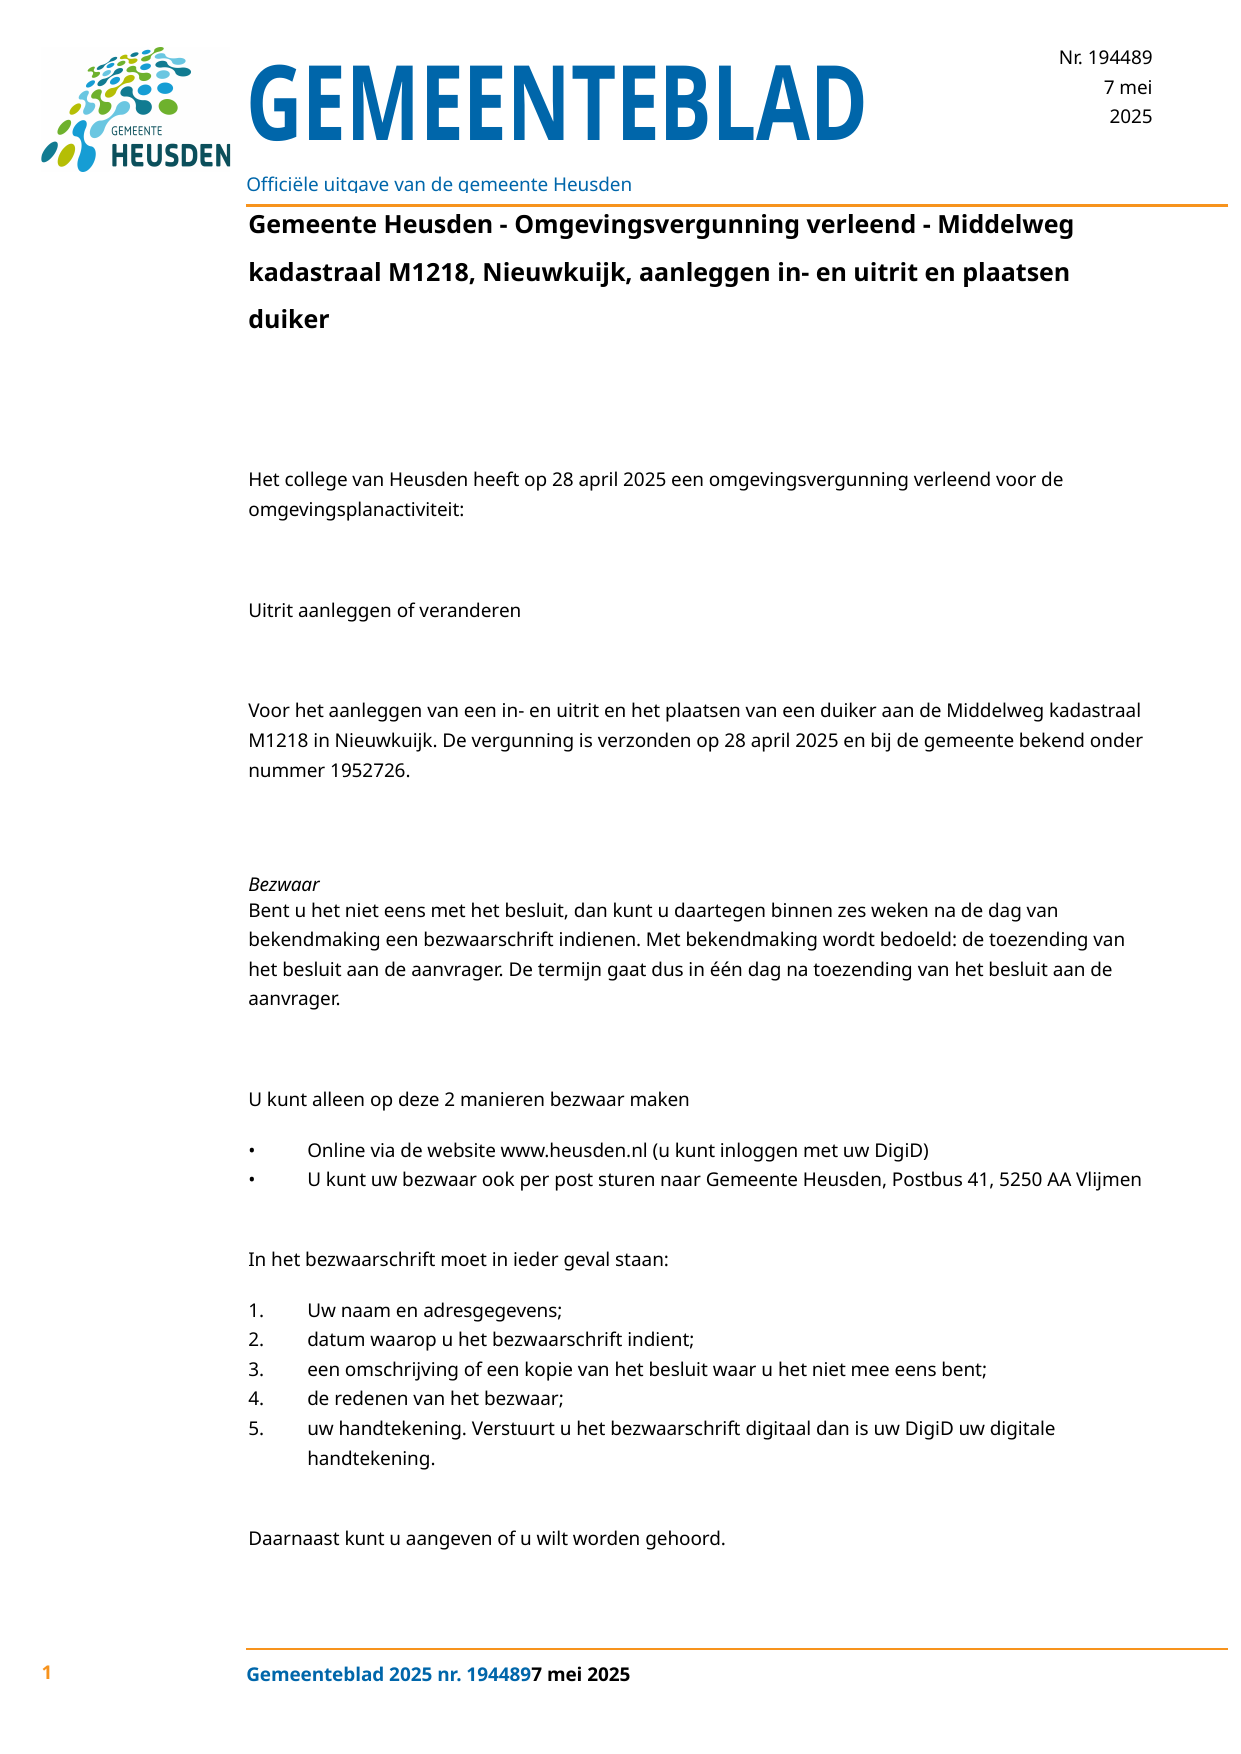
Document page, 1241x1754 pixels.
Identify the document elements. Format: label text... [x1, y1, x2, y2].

text Bent u het niet eens met het besluit, dan kunt u daartegen binnen zes weken na de dag van bekendmaking een bezwaarschrift indienen. Met bekendmaking wordt bedoeld: de toezending van het besluit aan de aanvrager. De termijn gaat dus in één dag na toezending van het besluit aan de aanvrager. [248, 897, 1152, 1011]
text In het bezwaarschrift moet in ieder geval staan: [248, 1246, 1152, 1272]
text Daarnaast kunt u aangeven of u wilt worden gehoord. [248, 1525, 1152, 1551]
text U kunt alleen op deze 2 manieren bezwaar maken [248, 1086, 1152, 1112]
text Bezwaar [248, 871, 1152, 897]
list Online via de website www.heusden.nl (u kunt inloggen met uw DigiD) [248, 1137, 1152, 1163]
list uw handtekening. Verstuurt u het bezwaarschrift digitaal dan is uw DigiD uw digitale handtekening. [248, 1415, 1152, 1471]
list de redenen van het bezwaar; [248, 1386, 1152, 1411]
text Voor het aanleggen van een in- en uitrit en het plaatsen van een duiker aan de Middelweg kadastraal M1218 in Nieuwkuijk. De vergunning is verzonden op 28 april 2025 en bij de gemeente bekend onder nummer 1952726. [248, 698, 1152, 782]
text Uitrit aanleggen of veranderen [248, 597, 1152, 622]
list datum waarop u het bezwaarschrift indient; [248, 1326, 1152, 1352]
list Uw naam en adresgegevens; [248, 1297, 1152, 1323]
text Het college van Heusden heeft op 28 april 2025 een omgevingsvergunning verleend voor de omgevingsplanactiviteit: [248, 466, 1152, 522]
list U kunt uw bezwaar ook per post sturen naar Gemeente Heusden, Postbus 41, 5250 AA Vlijmen [248, 1166, 1152, 1192]
text Gemeente Heusden - Omgevingsvergunning verleend - Middelweg kadastraal M1218, Nieuwkuijk, aanleggen in- en uitrit en plaatsen duiker [248, 207, 1152, 336]
list een omschrijving of een kopie van het besluit waar u het niet mee eens bent; [248, 1356, 1152, 1382]
picture [41, 47, 231, 172]
